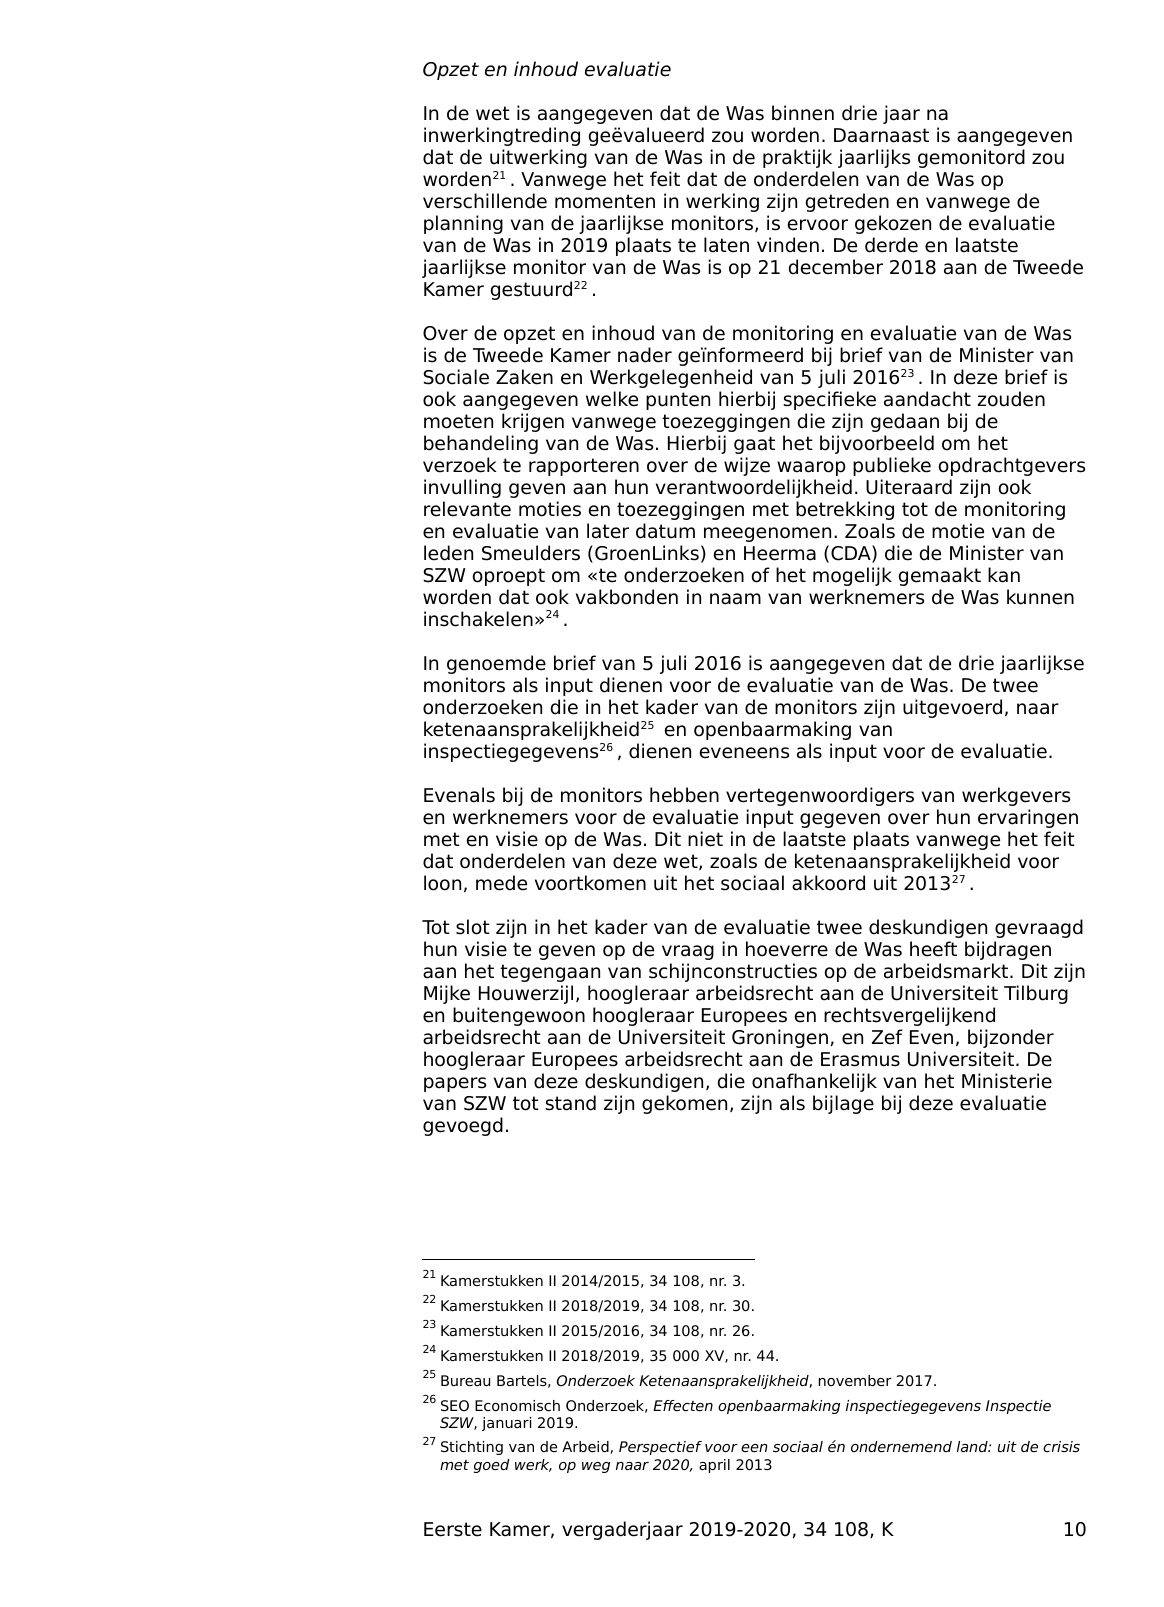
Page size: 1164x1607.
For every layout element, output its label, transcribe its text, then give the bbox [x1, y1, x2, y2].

text Stichting van de Arbeid, Perspectief voor een sociaal én ondernemend land: uit de crisis met goed werk, op weg naar 2020, april 2013 [422, 1435, 1087, 1474]
text Kamerstukken II 2015/2016, 34 108, nr. 26. [422, 1318, 1087, 1341]
subtitle Opzet en inhoud evaluatie [422, 59, 1087, 81]
text SEO Economisch Onderzoek, Effecten openbaarmaking inspectiegegevens Inspectie SZW, januari 2019. [422, 1393, 1087, 1432]
text Evenals bij de monitors hebben vertegenwoordigers van werkgevers en werknemers voor de evaluatie input gegeven over hun ervaringen met en visie op de Was. Dit niet in de laatste plaats vanwege het feit dat onderdelen van deze wet, zoals de ketenaansprakelijkheid voor loon, mede voortkomen uit het sociaal akkoord uit 2013. [422, 785, 1087, 895]
text Kamerstukken II 2014/2015, 34 108, nr. 3. [422, 1268, 1087, 1291]
text Kamerstukken II 2018/2019, 34 108, nr. 30. [422, 1293, 1087, 1316]
text In genoemde brief van 5 juli 2016 is aangegeven dat de drie jaarlijkse monitors als input dienen voor de evaluatie van de Was. De twee onderzoeken die in het kader van de monitors zijn uitgevoerd, naar ketenaansprakelijkheid en openbaarmaking van inspectiegegevens, dienen eveneens als input voor de evaluatie. [422, 653, 1087, 763]
text In de wet is aangegeven dat de Was binnen drie jaar na inwerkingtreding geëvalueerd zou worden. Daarnaast is aangegeven dat de uitwerking van de Was in de praktijk jaarlijks gemonitord zou worden. Vanwege het feit dat de onderdelen van de Was op verschillende momenten in werking zijn getreden en vanwege de planning van de jaarlijkse monitors, is ervoor gekozen de evaluatie van de Was in 2019 plaats te laten vinden. De derde en laatste jaarlijkse monitor van de Was is op 21 december 2018 aan de Tweede Kamer gestuurd. [422, 103, 1087, 301]
text Kamerstukken II 2018/2019, 35 000 XV, nr. 44. [422, 1343, 1087, 1366]
text Tot slot zijn in het kader van de evaluatie twee deskundigen gevraagd hun visie te geven op de vraag in hoeverre de Was heeft bijdragen aan het tegengaan van schijnconstructies op de arbeidsmarkt. Dit zijn Mijke Houwerzijl, hoogleraar arbeidsrecht aan de Universiteit Tilburg en buitengewoon hoogleraar Europees en rechtsvergelijkend arbeidsrecht aan de Universiteit Groningen, en Zef Even, bijzonder hoogleraar Europees arbeidsrecht aan de Erasmus Universiteit. De papers van deze deskundigen, die onafhankelijk van het Ministerie van SZW tot stand zijn gekomen, zijn als bijlage bij deze evaluatie gevoegd. [422, 917, 1087, 1137]
text Over de opzet en inhoud van de monitoring en evaluatie van de Was is de Tweede Kamer nader geïnformeerd bij brief van de Minister van Sociale Zaken en Werkgelegenheid van 5 juli 2016. In deze brief is ook aangegeven welke punten hierbij specifieke aandacht zouden moeten krijgen vanwege toezeggingen die zijn gedaan bij de behandeling van de Was. Hierbij gaat het bijvoorbeeld om het verzoek te rapporteren over de wijze waarop publieke opdrachtgevers invulling geven aan hun verantwoordelijkheid. Uiteraard zijn ook relevante moties en toezeggingen met betrekking tot de monitoring en evaluatie van later datum meegenomen. Zoals de motie van de leden Smeulders (GroenLinks) en Heerma (CDA) die de Minister van SZW oproept om «te onderzoeken of het mogelijk gemaakt kan worden dat ook vakbonden in naam van werknemers de Was kunnen inschakelen». [422, 323, 1087, 631]
text Bureau Bartels, Onderzoek Ketenaansprakelijkheid, november 2017. [422, 1368, 1087, 1391]
